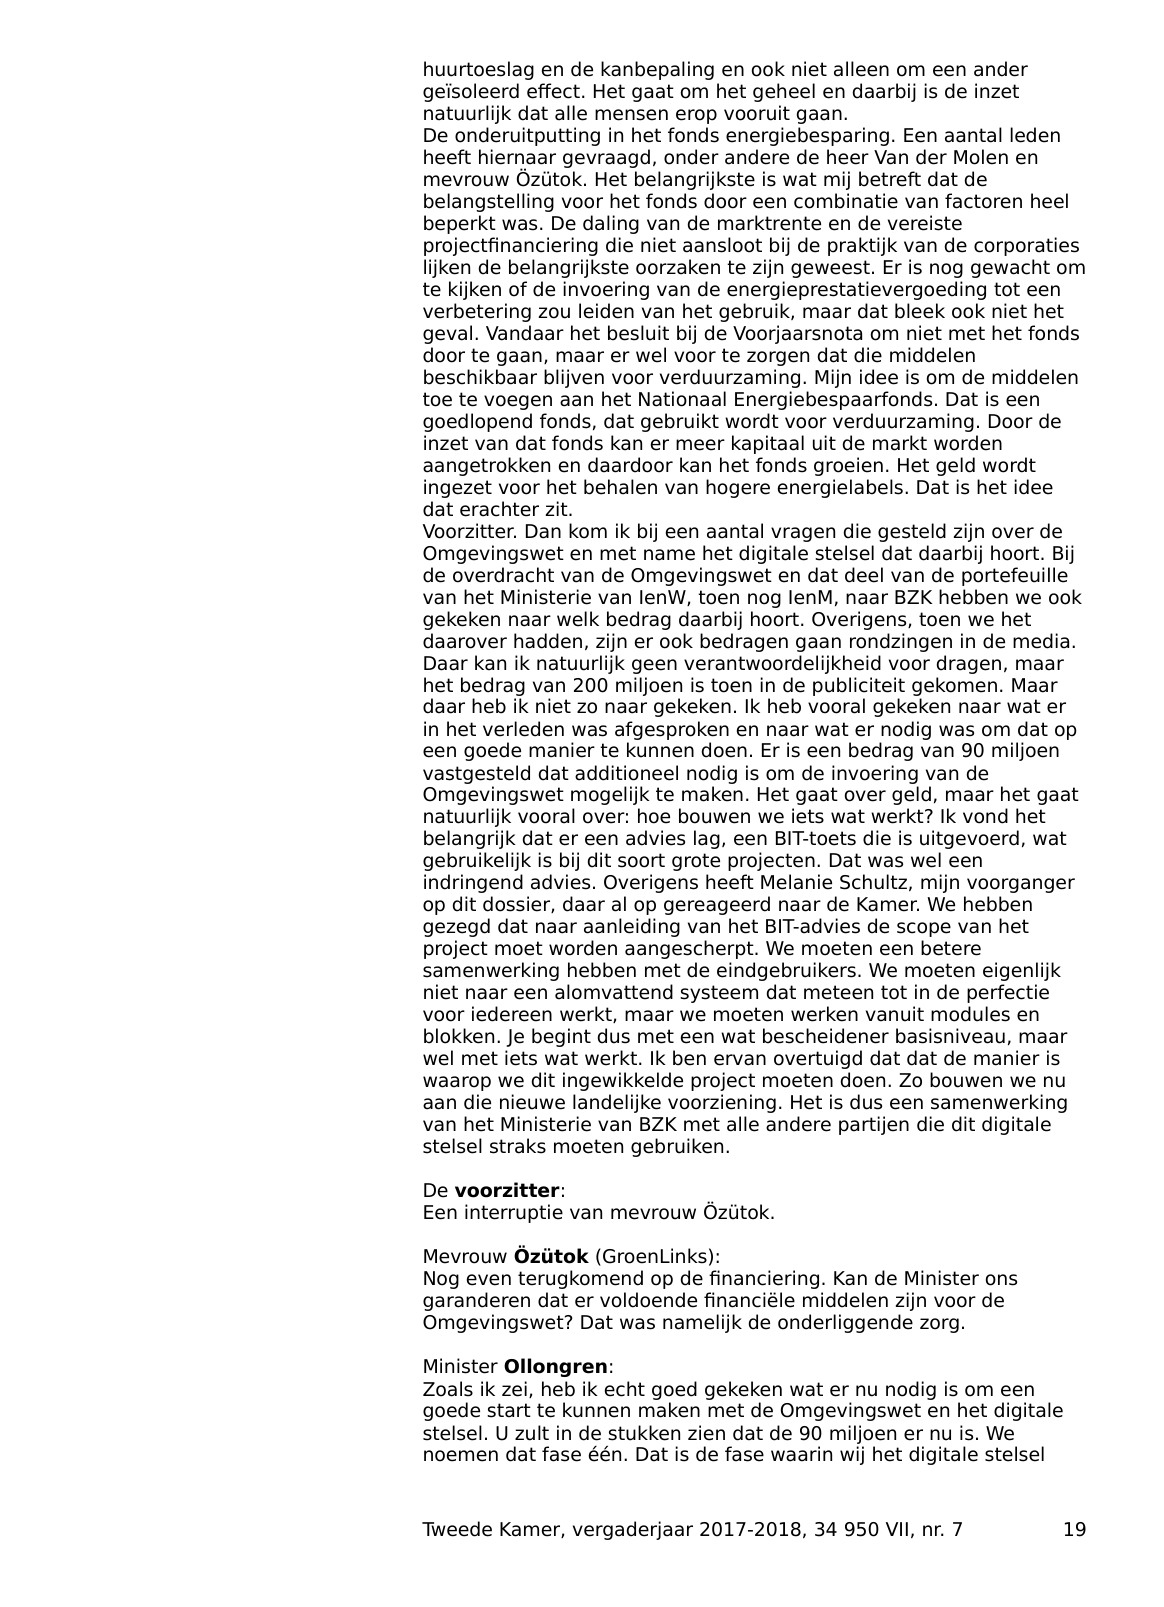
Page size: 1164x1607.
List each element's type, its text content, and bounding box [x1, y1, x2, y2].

text Voorzitter. Dan kom ik bij een aantal vragen die gesteld zijn over de Omgevingswet en met name het digitale stelsel dat daarbij hoort. Bij de overdracht van de Omgevingswet en dat deel van de portefeuille van het Ministerie van IenW, toen nog IenM, naar BZK hebben we ook gekeken naar welk bedrag daarbij hoort. Overigens, toen we het daarover hadden, zijn er ook bedragen gaan rondzingen in de media. Daar kan ik natuurlijk geen verantwoordelijkheid voor dragen, maar het bedrag van 200 miljoen is toen in de publiciteit gekomen. Maar daar heb ik niet zo naar gekeken. Ik heb vooral gekeken naar wat er in het verleden was afgesproken en naar wat er nodig was om dat op een goede manier te kunnen doen. Er is een bedrag van 90 miljoen vastgesteld dat additioneel nodig is om de invoering van de Omgevingswet mogelijk te maken. Het gaat over geld, maar het gaat natuurlijk vooral over: hoe bouwen we iets wat werkt? Ik vond het belangrijk dat er een advies lag, een BIT-toets die is uitgevoerd, wat gebruikelijk is bij dit soort grote projecten. Dat was wel een indringend advies. Overigens heeft Melanie Schultz, mijn voorganger op dit dossier, daar al op gereageerd naar de Kamer. We hebben gezegd dat naar aanleiding van het BIT-advies de scope van het project moet worden aangescherpt. We moeten een betere samenwerking hebben met de eindgebruikers. We moeten eigenlijk niet naar een alomvattend systeem dat meteen tot in de perfectie voor iedereen werkt, maar we moeten werken vanuit modules en blokken. Je begint dus met een wat bescheidener basisniveau, maar wel met iets wat werkt. Ik ben ervan overtuigd dat dat de manier is waarop we dit ingewikkelde project moeten doen. Zo bouwen we nu aan die nieuwe landelijke voorziening. Het is dus een samenwerking van het Ministerie van BZK met alle andere partijen die dit digitale stelsel straks moeten gebruiken. [422, 521, 1087, 1158]
text De voorzitter: [422, 1180, 1087, 1202]
text Mevrouw Özütok (GroenLinks): [422, 1246, 1087, 1268]
text Nog even terugkomend op de financiering. Kan de Minister ons garanderen dat er voldoende financiële middelen zijn voor de Omgevingswet? Dat was namelijk de onderliggende zorg. [422, 1268, 1087, 1334]
text huurtoeslag en de kanbepaling en ook niet alleen om een ander geïsoleerd effect. Het gaat om het geheel en daarbij is de inzet natuurlijk dat alle mensen erop vooruit gaan. [422, 59, 1087, 125]
text Minister Ollongren: [422, 1356, 1087, 1378]
text Een interruptie van mevrouw Özütok. [422, 1202, 1087, 1224]
text De onderuitputting in het fonds energiebesparing. Een aantal leden heeft hiernaar gevraagd, onder andere de heer Van der Molen en mevrouw Özütok. Het belangrijkste is wat mij betreft dat de belangstelling voor het fonds door een combinatie van factoren heel beperkt was. De daling van de marktrente en de vereiste projectfinanciering die niet aansloot bij de praktijk van de corporaties lijken de belangrijkste oorzaken te zijn geweest. Er is nog gewacht om te kijken of de invoering van de energieprestatievergoeding tot een verbetering zou leiden van het gebruik, maar dat bleek ook niet het geval. Vandaar het besluit bij de Voorjaarsnota om niet met het fonds door te gaan, maar er wel voor te zorgen dat die middelen beschikbaar blijven voor verduurzaming. Mijn idee is om de middelen toe te voegen aan het Nationaal Energiebespaarfonds. Dat is een goedlopend fonds, dat gebruikt wordt voor verduurzaming. Door de inzet van dat fonds kan er meer kapitaal uit de markt worden aangetrokken en daardoor kan het fonds groeien. Het geld wordt ingezet voor het behalen van hogere energielabels. Dat is het idee dat erachter zit. [422, 125, 1087, 521]
text Zoals ik zei, heb ik echt goed gekeken wat er nu nodig is om een goede start te kunnen maken met de Omgevingswet en het digitale stelsel. U zult in de stukken zien dat de 90 miljoen er nu is. We noemen dat fase één. Dat is de fase waarin wij het digitale stelsel [422, 1378, 1087, 1466]
